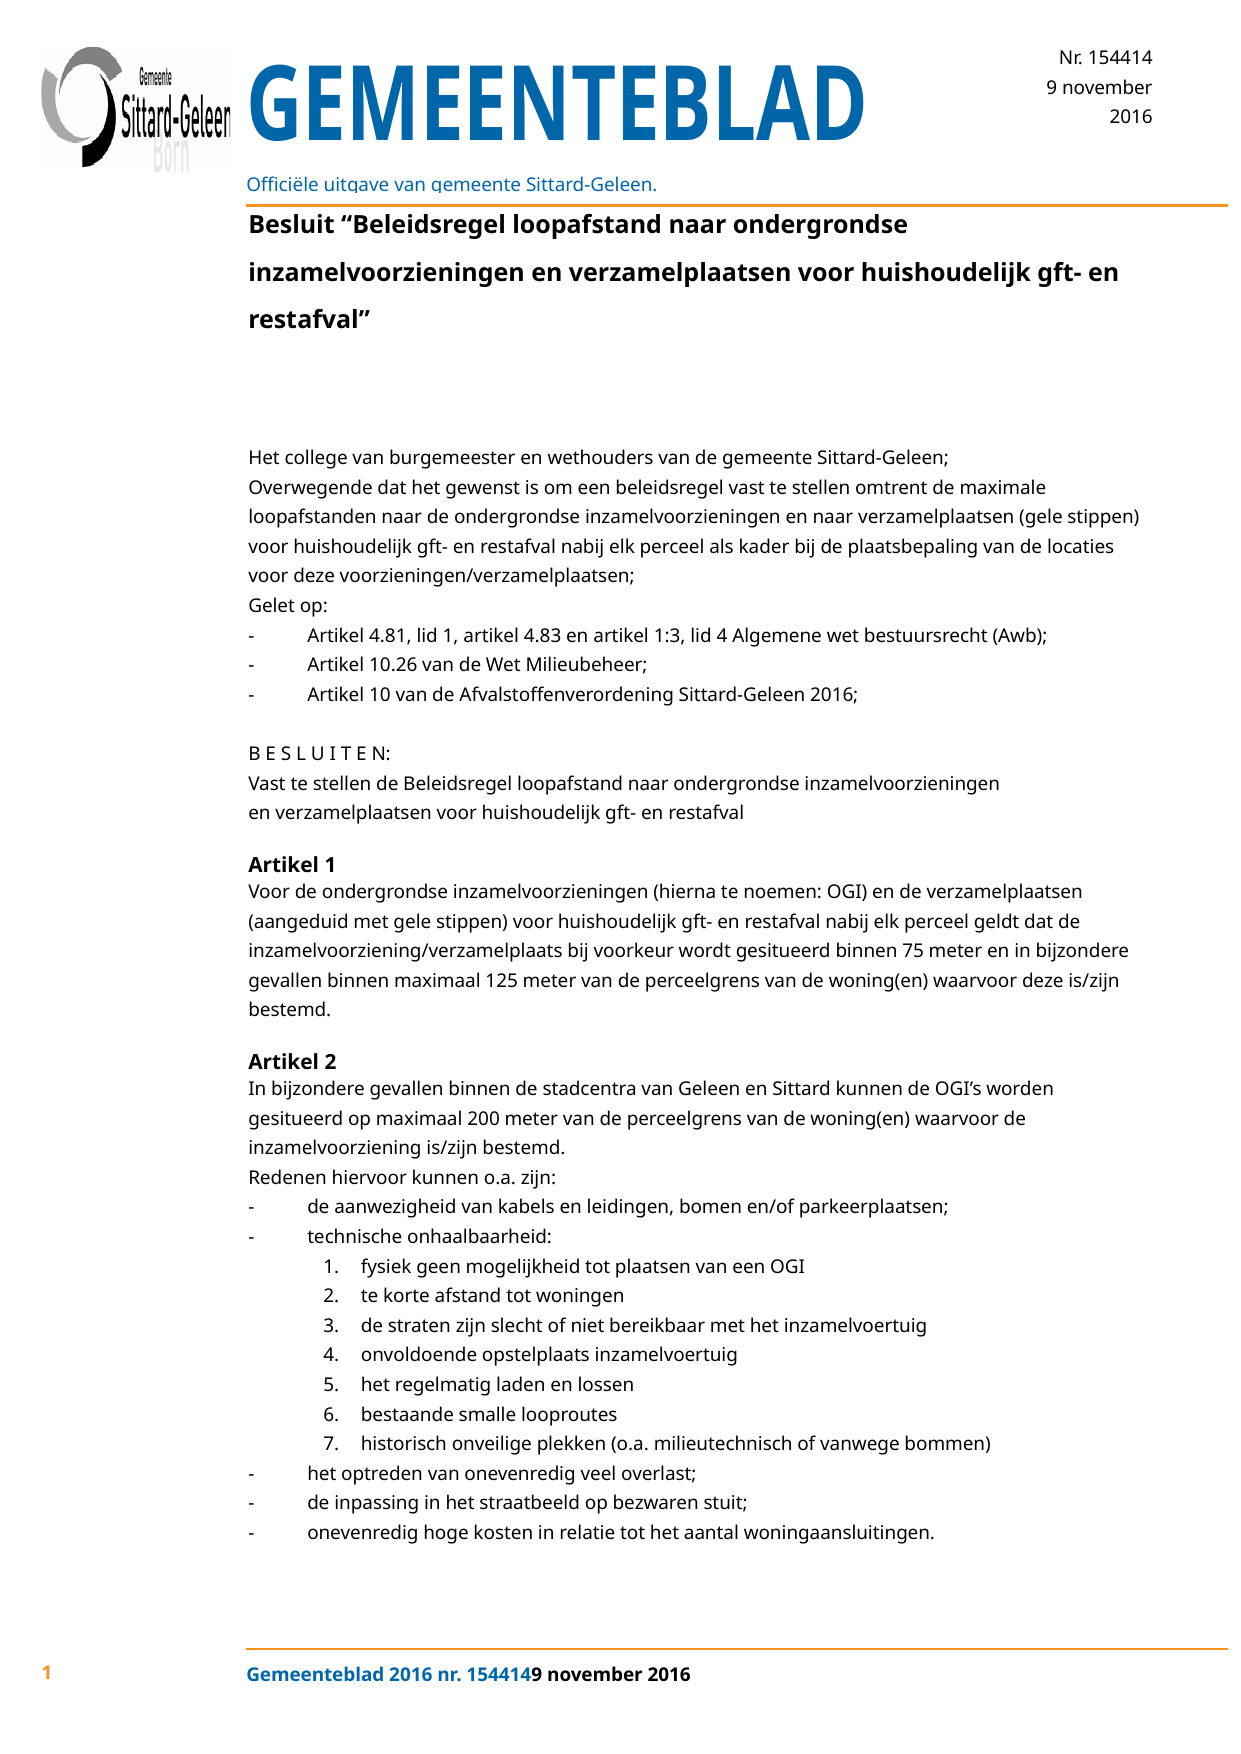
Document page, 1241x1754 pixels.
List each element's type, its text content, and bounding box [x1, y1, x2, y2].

list Artikel 10.26 van de Wet Milieubeheer; [248, 651, 1152, 677]
text Overwegende dat het gewenst is om een beleidsregel vast te stellen omtrent de maximale loopafstanden naar de ondergrondse inzamelvoorzieningen en naar verzamelplaatsen (gele stippen) voor huishoudelijk gft- en restafval nabij elk perceel als kader bij de plaatsbepaling van de locaties voor deze voorzieningen/verzamelplaatsen; [248, 474, 1152, 588]
text Redenen hiervoor kunnen o.a. zijn: [248, 1164, 1152, 1190]
list Artikel 10 van de Afvalstoffenverordening Sittard-Geleen 2016; [248, 681, 1152, 707]
text Artikel 2 [248, 1047, 1152, 1075]
text Artikel 1 [248, 850, 1152, 878]
list onvoldoende opstelplaats inzamelvoertuig [323, 1342, 1152, 1367]
list het optreden van onevenredig veel overlast; [248, 1460, 1152, 1486]
list het regelmatig laden en lossen [323, 1371, 1152, 1397]
list de straten zijn slecht of niet bereikbaar met het inzamelvoertuig [323, 1312, 1152, 1338]
list de inpassing in het straatbeeld op bezwaren stuit; [248, 1489, 1152, 1515]
list te korte afstand tot woningen [323, 1282, 1152, 1308]
text Gelet op: [248, 592, 1152, 618]
list Artikel 4.81, lid 1, artikel 4.83 en artikel 1:3, lid 4 Algemene wet bestuursrecht (Awb); [248, 622, 1152, 648]
list historisch onveilige plekken (o.a. milieutechnisch of vanwege bommen) [323, 1430, 1152, 1456]
picture [41, 47, 231, 172]
list fysiek geen mogelijkheid tot plaatsen van een OGI [323, 1253, 1152, 1279]
list de aanwezigheid van kabels en leidingen, bomen en/of parkeerplaatsen; [248, 1194, 1152, 1219]
text Voor de ondergrondse inzamelvoorzieningen (hierna te noemen: OGI) en de verzamelplaatsen (aangeduid met gele stippen) voor huishoudelijk gft- en restafval nabij elk perceel geldt dat de inzamelvoorziening/verzamelplaats bij voorkeur wordt gesitueerd binnen 75 meter en in bijzondere gevallen binnen maximaal 125 meter van de perceelgrens van de woning(en) waarvoor deze is/zijn bestemd. [248, 878, 1152, 1022]
text B E S L U I T E N: [248, 740, 1152, 766]
text Besluit “Beleidsregel loopafstand naar ondergrondse inzamelvoorzieningen en verzamelplaatsen voor huishoudelijk gft- en restafval” [248, 207, 1152, 336]
text Vast te stellen de Beleidsregel loopafstand naar ondergrondse inzamelvoorzieningen [248, 770, 1152, 796]
list bestaande smalle looproutes [323, 1401, 1152, 1427]
list onevenredig hoge kosten in relatie tot het aantal woningaansluitingen. [248, 1519, 1152, 1545]
list technische onhaalbaarheid: [248, 1223, 1152, 1249]
text en verzamelplaatsen voor huishoudelijk gft- en restafval [248, 799, 1152, 825]
text In bijzondere gevallen binnen de stadcentra van Geleen en Sittard kunnen de OGI’s worden gesitueerd op maximaal 200 meter van de perceelgrens van de woning(en) waarvoor de inzamelvoorziening is/zijn bestemd. [248, 1075, 1152, 1160]
text Het college van burgemeester en wethouders van de gemeente Sittard-Geleen; [248, 444, 1152, 470]
